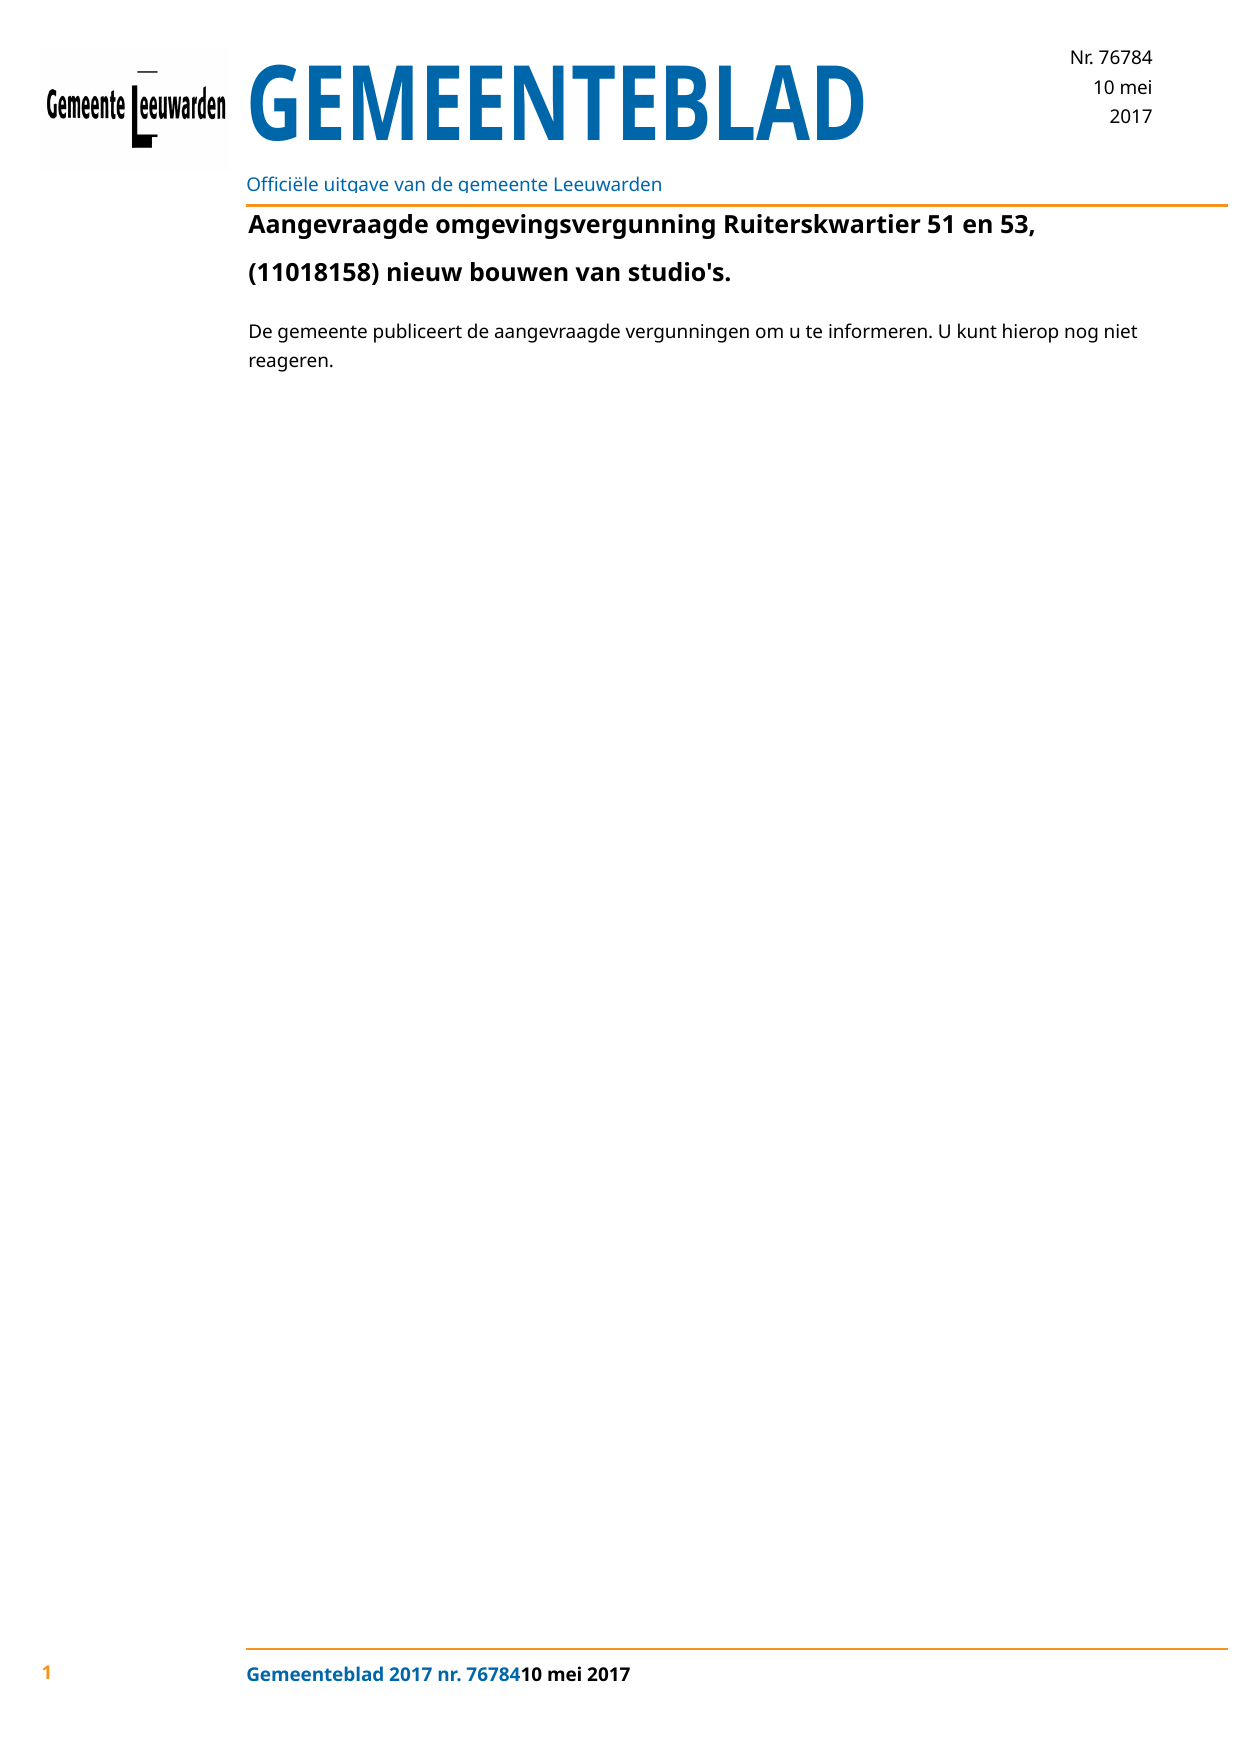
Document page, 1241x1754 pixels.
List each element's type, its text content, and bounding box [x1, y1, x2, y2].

text Aangevraagde omgevingsvergunning Ruiterskwartier 51 en 53, (11018158) nieuw bouwen van studio's. [248, 207, 1152, 288]
picture [41, 47, 231, 172]
text De gemeente publiceert de aangevraagde vergunningen om u te informeren. U kunt hierop nog niet reageren. [248, 318, 1152, 373]
